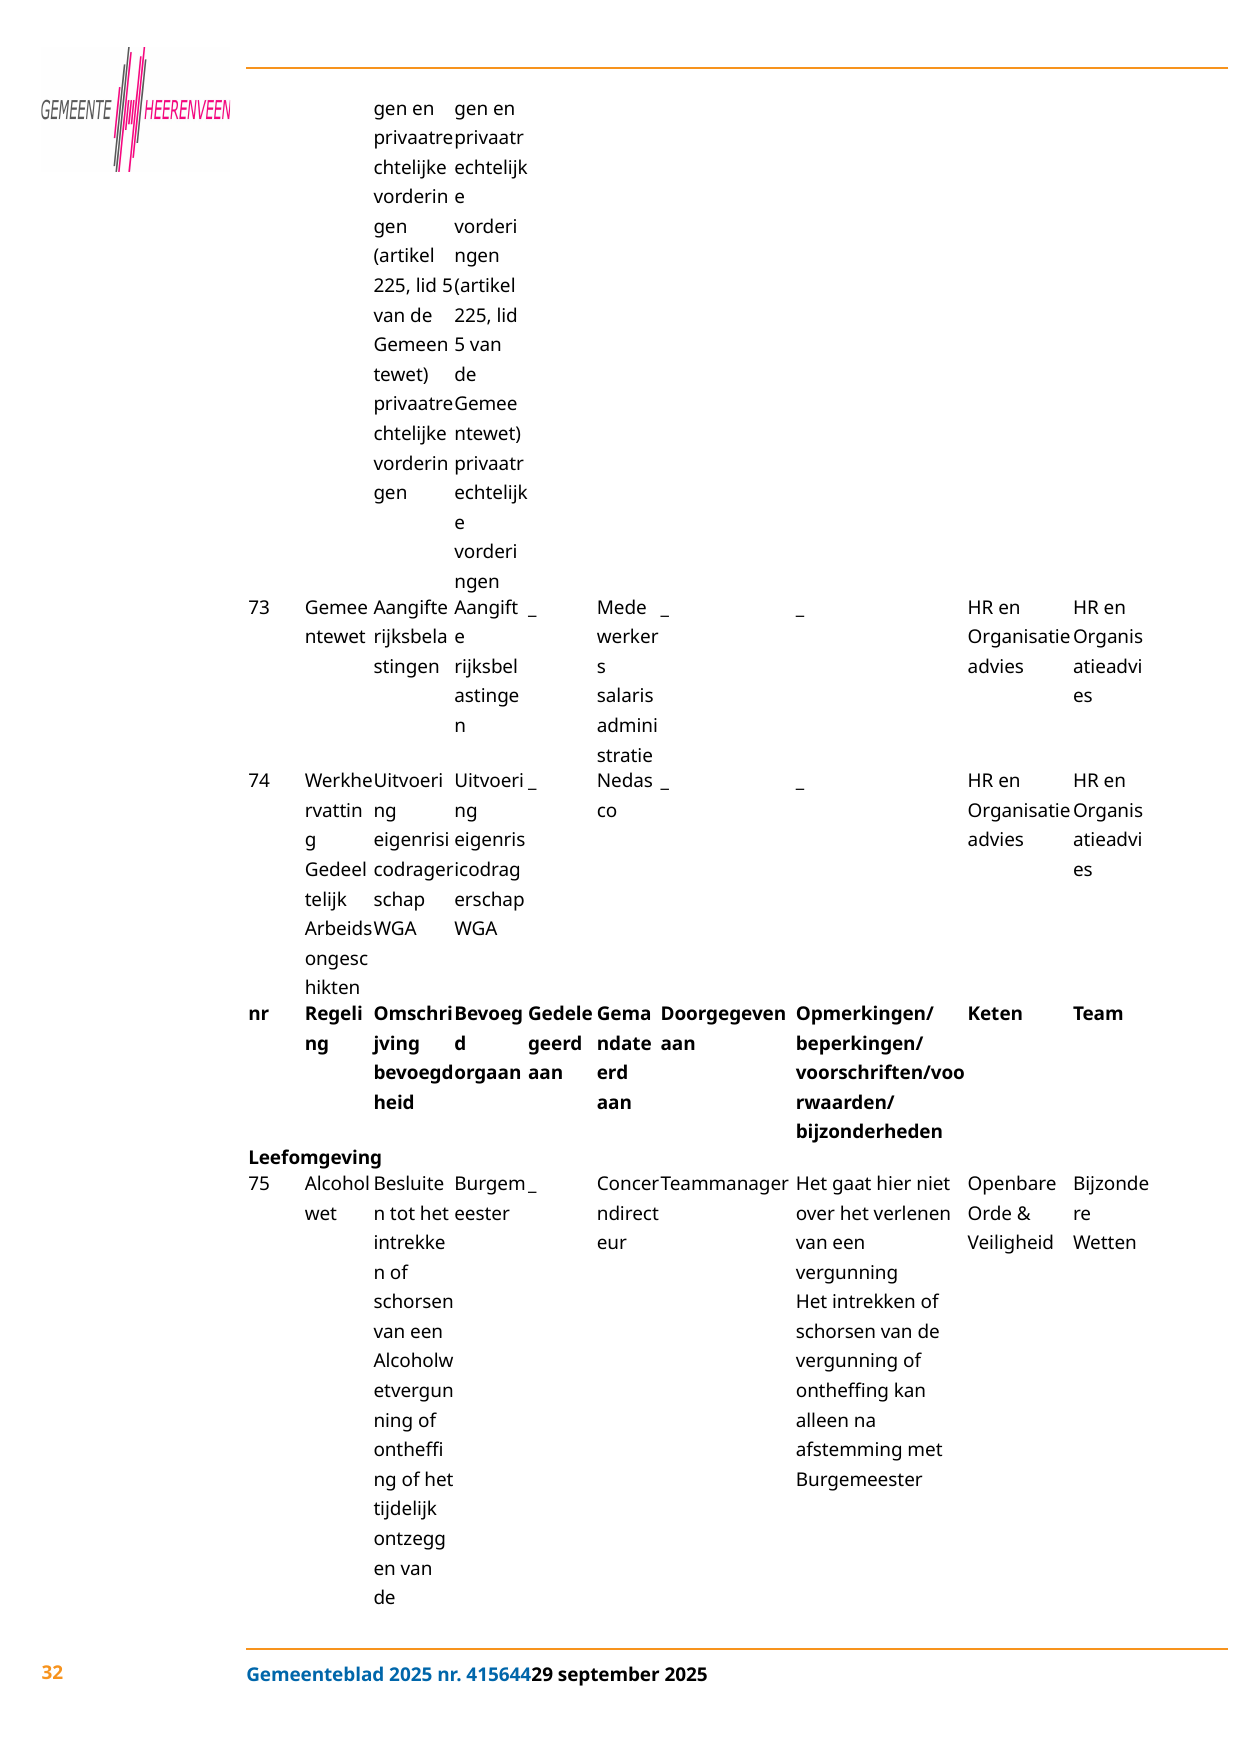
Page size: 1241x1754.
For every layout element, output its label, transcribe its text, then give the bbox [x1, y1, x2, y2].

table_cell Gemeentewet [305, 594, 373, 767]
table_cell Leefomgeving [248, 1144, 1152, 1170]
table_cell [660, 95, 796, 594]
table_cell [528, 95, 597, 594]
table_cell Team [1073, 1000, 1152, 1144]
table_cell Werkhervatting Gedeeltelijk Arbeidsongeschikten [305, 768, 373, 1000]
table_cell Uitvoering eigenrisicodragerschap WGA [454, 768, 528, 1000]
table_cell HR en Organisatieadvies [968, 768, 1073, 1000]
table_cell [248, 95, 304, 594]
table_cell Keten [968, 1000, 1073, 1144]
table_cell [968, 95, 1073, 594]
table_cell Openbare Orde & Veiligheid [968, 1170, 1073, 1610]
table_cell Aangifte rijksbelastingen [373, 594, 454, 767]
table_cell Besluiten tot het intrekken of schorsen van een Alcoholwetvergunning of ontheffing of het tijdelijk ontzeggen van de [373, 1170, 454, 1610]
picture [41, 47, 231, 172]
table_cell _ [528, 1170, 597, 1610]
table_cell nr [248, 1000, 304, 1144]
table_cell HR en Organisatieadvies [1073, 768, 1152, 1000]
table_cell Concerndirecteur [597, 1170, 660, 1610]
table_cell Nedasco [597, 768, 660, 1000]
table_cell Gemandateerd aan [597, 1000, 660, 1144]
table_cell _ [528, 594, 597, 767]
table_cell 74 [248, 768, 304, 1000]
table_cell Het gaat hier niet over het verlenen van een vergunning Het intrekken of schorsen van de vergunning of ontheffing kan alleen na afstemming met Burgemeester [796, 1170, 967, 1610]
table_cell gen en privaatrechtelijke vorderingen (artikel 225, lid 5 van de Gemeentewet) privaatrechtelijke vorderingen [454, 95, 528, 594]
table_cell Alcoholwet [305, 1170, 373, 1610]
table_cell Bijzondere Wetten [1073, 1170, 1152, 1610]
table_cell Opmerkingen/beperkingen/ voorschriften/voorwaarden/ bijzonderheden [796, 1000, 967, 1144]
table_cell Doorgegeven aan [660, 1000, 796, 1144]
table_cell Burgemeester [454, 1170, 528, 1610]
table_cell Teammanager [660, 1170, 796, 1610]
table_cell _ [528, 768, 597, 1000]
table_cell [1073, 95, 1152, 594]
table_cell gen en privaatrechtelijke vorderingen (artikel 225, lid 5 van de Gemeentewet) privaatrechtelijke vorderingen [373, 95, 454, 594]
table_cell _ [796, 768, 967, 1000]
table_cell [597, 95, 660, 594]
table_cell Bevoegd orgaan [454, 1000, 528, 1144]
table_cell _ [660, 768, 796, 1000]
table_cell 73 [248, 594, 304, 767]
table_cell Omschrijving bevoegdheid [373, 1000, 454, 1144]
table_cell _ [660, 594, 796, 767]
table_cell [305, 95, 373, 594]
table_cell Aangifte rijksbelastingen [454, 594, 528, 767]
table_cell Regeling [305, 1000, 373, 1144]
table_cell _ [796, 594, 967, 767]
table_cell Uitvoering eigenrisicodragerschap WGA [373, 768, 454, 1000]
table_cell 75 [248, 1170, 304, 1610]
table_cell HR en Organisatieadvies [1073, 594, 1152, 767]
table_cell HR en Organisatieadvies [968, 594, 1073, 767]
table_cell [796, 95, 967, 594]
table_cell Gedelegeerd aan [528, 1000, 597, 1144]
table_cell Medewerkers salarisadministratie [597, 594, 660, 767]
